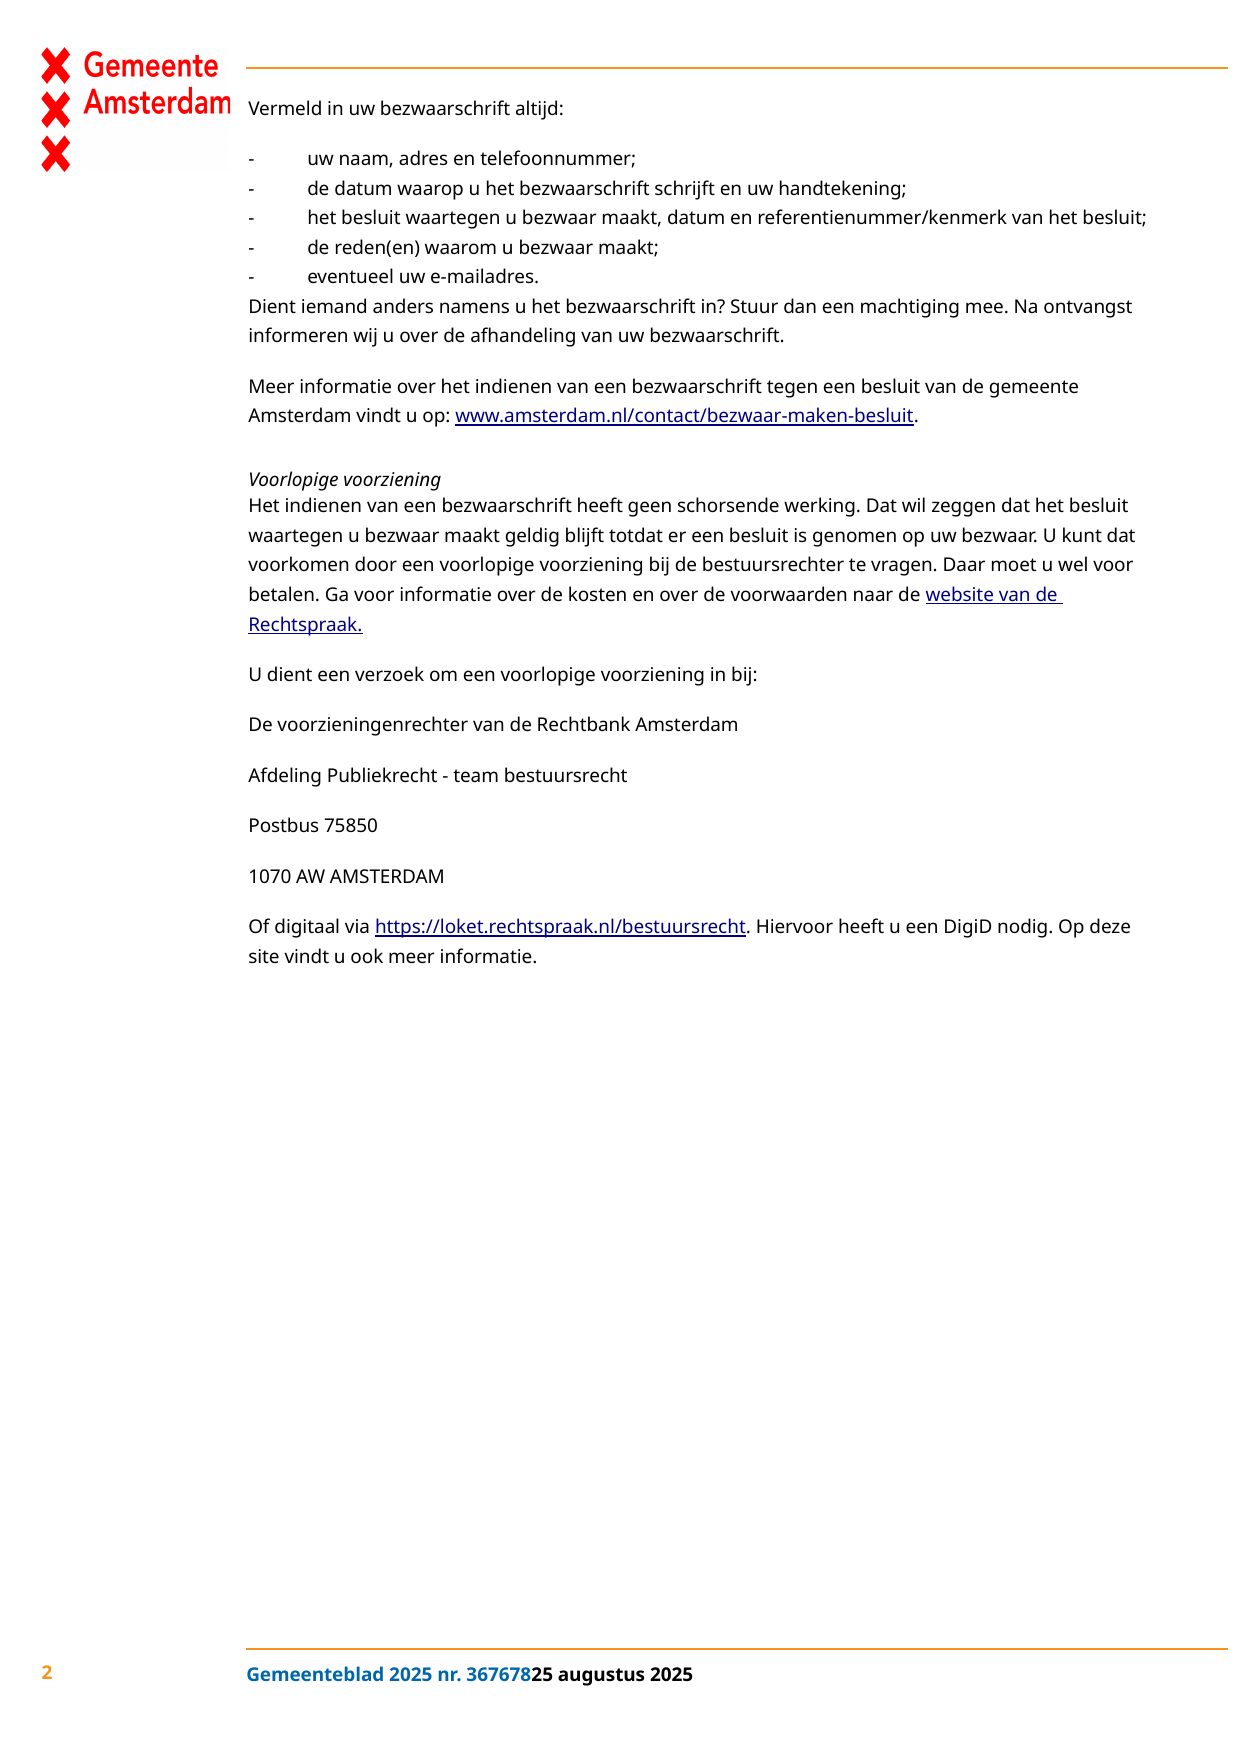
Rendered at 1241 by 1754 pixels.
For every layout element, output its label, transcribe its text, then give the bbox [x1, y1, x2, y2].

list het besluit waartegen u bezwaar maakt, datum en referentienummer/kenmerk van het besluit; [248, 204, 1152, 230]
text 1070 AW AMSTERDAM [248, 863, 1152, 888]
text Postbus 75850 [248, 812, 1152, 838]
list de reden(en) waarom u bezwaar maakt; [248, 234, 1152, 260]
text Of digitaal via https://loket.rechtspraak.nl/bestuursrecht. Hiervoor heeft u een DigiD nodig. Op deze site vindt u ook meer informatie. [248, 913, 1152, 968]
text U dient een verzoek om een voorlopige voorziening in bij: [248, 661, 1152, 687]
list uw naam, adres en telefoonnummer; [248, 145, 1152, 171]
list de datum waarop u het bezwaarschrift schrijft en uw handtekening; [248, 175, 1152, 201]
text Voorlopige voorziening [248, 467, 1152, 492]
text De voorzieningenrechter van de Rechtbank Amsterdam [248, 712, 1152, 737]
text Dient iemand anders namens u het bezwaarschrift in? Stuur dan een machtiging mee. Na ontvangst informeren wij u over de afhandeling van uw bezwaarschrift. [248, 293, 1152, 348]
text Het indienen van een bezwaarschrift heeft geen schorsende werking. Dat wil zeggen dat het besluit waartegen u bezwaar maakt geldig blijft totdat er een besluit is genomen op uw bezwaar. U kunt dat voorkomen door een voorlopige voorziening bij de bestuursrechter te vragen. Daar moet u wel voor betalen. Ga voor informatie over de kosten en over de voorwaarden naar de website van de Rechtspraak. [248, 492, 1152, 636]
text Vermeld in uw bezwaarschrift altijd: [248, 95, 1152, 121]
picture [41, 47, 231, 172]
text Meer informatie over het indienen van een bezwaarschrift tegen een besluit van de gemeente Amsterdam vindt u op: www.amsterdam.nl/contact/bezwaar-maken-besluit. [248, 373, 1152, 428]
list eventueel uw e-mailadres. [248, 263, 1152, 289]
text Afdeling Publiekrecht - team bestuursrecht [248, 762, 1152, 788]
